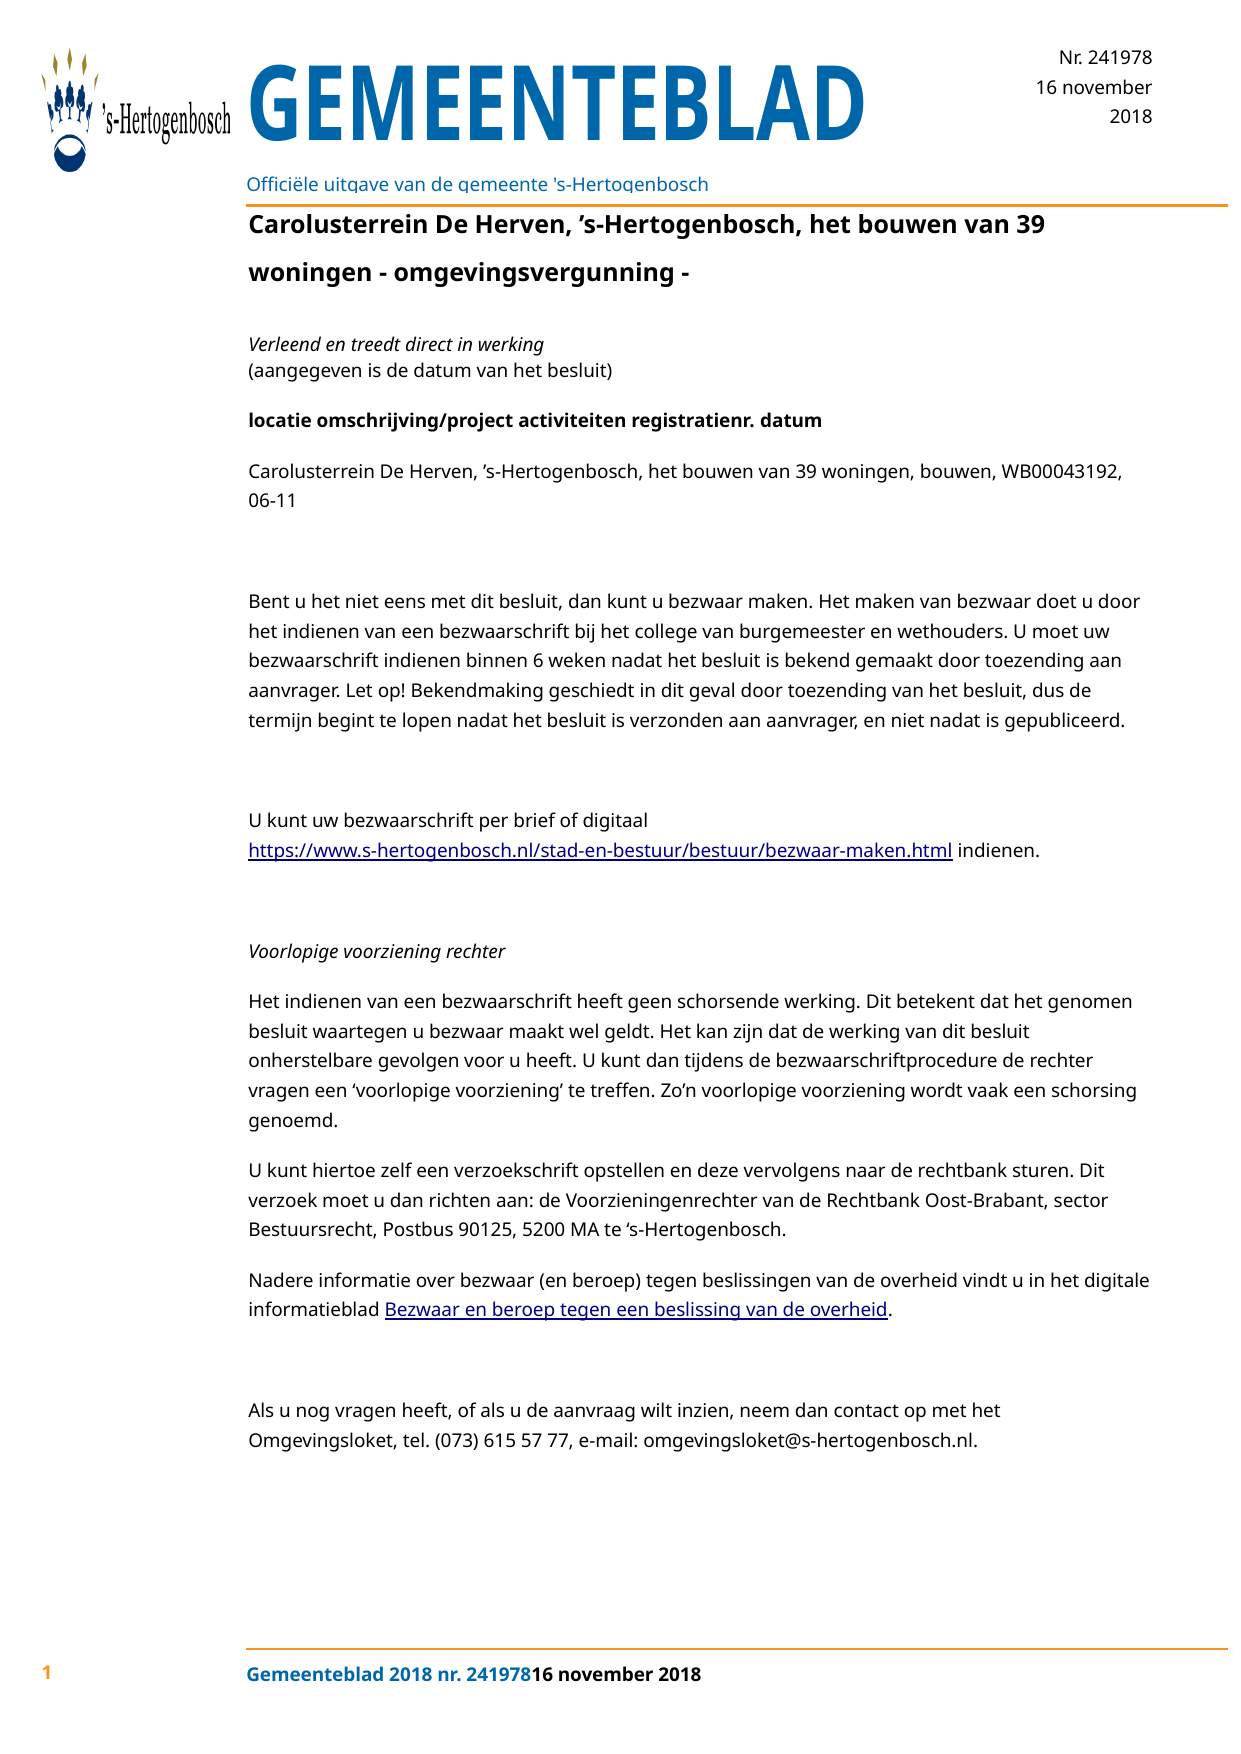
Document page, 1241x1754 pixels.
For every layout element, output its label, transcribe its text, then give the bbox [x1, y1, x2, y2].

text Verleend en treedt direct in werking [248, 331, 1152, 357]
text Voorlopige voorziening rechter [248, 938, 1152, 964]
text Carolusterrein De Herven, ’s-Hertogenbosch, het bouwen van 39 woningen - omgevingsvergunning - [248, 207, 1152, 288]
text Als u nog vragen heeft, of als u de aanvraag wilt inzien, neem dan contact op met het Omgevingsloket, tel. (073) 615 57 77, e-mail: omgevingsloket@s-hertogenbosch.nl. [248, 1397, 1152, 1452]
picture [41, 47, 231, 172]
text U kunt uw bezwaarschrift per brief of digitaal https://www.s-hertogenbosch.nl/stad-en-bestuur/bestuur/bezwaar-maken.html indienen. [248, 808, 1152, 863]
text U kunt hiertoe zelf een verzoekschrift opstellen en deze vervolgens naar de rechtbank sturen. Dit verzoek moet u dan richten aan: de Voorzieningenrechter van de Rechtbank Oost-Brabant, sector Bestuursrecht, Postbus 90125, 5200 MA te ‘s-Hertogenbosch. [248, 1157, 1152, 1242]
text locatie omschrijving/project activiteiten registratienr. datum [248, 408, 1152, 433]
text (aangegeven is de datum van het besluit) [248, 357, 1152, 383]
text Het indienen van een bezwaarschrift heeft geen schorsende werking. Dit betekent dat het genomen besluit waartegen u bezwaar maakt wel geldt. Het kan zijn dat de werking van dit besluit onherstelbare gevolgen voor u heeft. U kunt dan tijdens de bezwaarschriftprocedure de rechter vragen een ‘voorlopige voorziening’ te treffen. Zo’n voorlopige voorziening wordt vaak een schorsing genoemd. [248, 988, 1152, 1132]
text Carolusterrein De Herven, ’s-Hertogenbosch, het bouwen van 39 woningen, bouwen, WB00043192, 06-11 [248, 458, 1152, 513]
text Nadere informatie over bezwaar (en beroep) tegen beslissingen van de overheid vindt u in het digitale informatieblad Bezwaar en beroep tegen een beslissing van de overheid. [248, 1267, 1152, 1322]
text Bent u het niet eens met dit besluit, dan kunt u bezwaar maken. Het maken van bezwaar doet u door het indienen van een bezwaarschrift bij het college van burgemeester en wethouders. U moet uw bezwaarschrift indienen binnen 6 weken nadat het besluit is bekend gemaakt door toezending aan aanvrager. Let op! Bekendmaking geschiedt in dit geval door toezending van het besluit, dus de termijn begint te lopen nadat het besluit is verzonden aan aanvrager, en niet nadat is gepubliceerd. [248, 588, 1152, 732]
